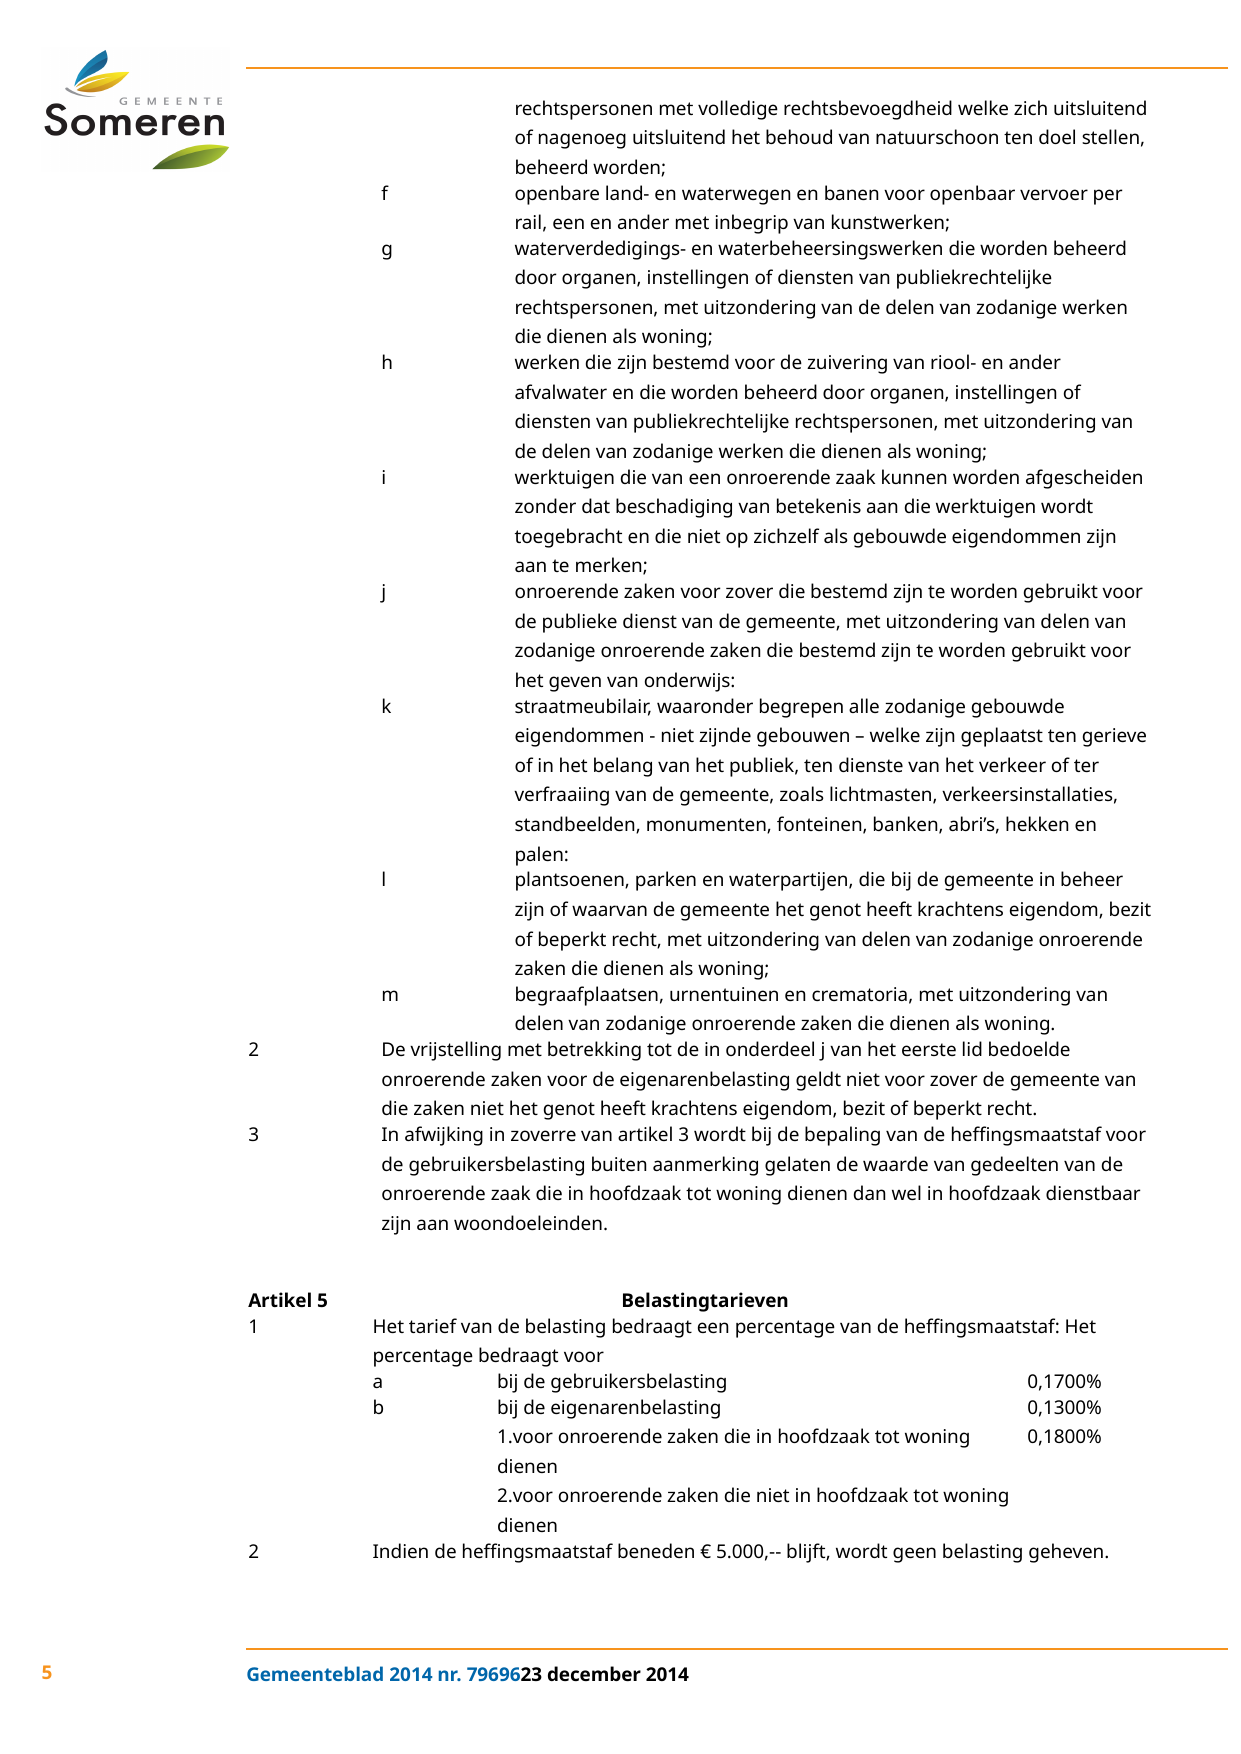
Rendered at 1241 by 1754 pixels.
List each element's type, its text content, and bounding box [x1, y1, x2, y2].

table_cell bij de eigenarenbelasting 1.voor onroerende zaken die in hoofdzaak tot woning dienen 2.voor onroerende zaken die niet in hoofdzaak tot woning dienen [497, 1394, 1027, 1538]
table_cell f [381, 180, 514, 235]
table_cell De vrijstelling met betrekking tot de in onderdeel j van het eerste lid bedoelde onroerende zaken voor de eigenarenbelasting geldt niet voor zover de gemeente van die zaken niet het genot heeft krachtens eigendom, bezit of beperkt recht. [381, 1036, 1152, 1121]
table_cell j [381, 579, 514, 693]
table_cell b [373, 1394, 497, 1538]
table_cell g [381, 235, 514, 349]
table_cell i [381, 464, 514, 578]
table_header Belastingtarieven [621, 1287, 1152, 1313]
table_cell Het tarief van de belasting bedraagt een percentage van de heffingsmaatstaf: Het percentage bedraagt voor [373, 1313, 1152, 1368]
table_cell openbare land- en waterwegen en banen voor openbaar vervoer per rail, een en ander met inbegrip van kunstwerken; [514, 180, 1152, 235]
table_cell [248, 180, 381, 235]
table_cell [248, 350, 381, 464]
table_cell 2 [248, 1036, 381, 1121]
table_cell [248, 95, 381, 180]
table_cell 0,1300% 0,1800% [1027, 1394, 1152, 1538]
table_cell begraafplaatsen, urnentuinen en crematoria, met uitzondering van delen van zodanige onroerende zaken die dienen als woning. [514, 981, 1152, 1036]
table_cell [248, 867, 381, 981]
table_cell plantsoenen, parken en waterpartijen, die bij de gemeente in beheer zijn of waarvan de gemeente het genot heeft krachtens eigendom, bezit of beperkt recht, met uitzondering van delen van zodanige onroerende zaken die dienen als woning; [514, 867, 1152, 981]
table_cell onroerende zaken voor zover die bestemd zijn te worden gebruikt voor de publieke dienst van de gemeente, met uitzondering van delen van zodanige onroerende zaken die bestemd zijn te worden gebruikt voor het geven van onderwijs: [514, 579, 1152, 693]
table_cell l [381, 867, 514, 981]
table_cell [248, 464, 381, 578]
table_cell 1 [248, 1313, 372, 1368]
table_cell k [381, 693, 514, 867]
picture [41, 47, 231, 172]
table_cell [248, 579, 381, 693]
table_header Artikel 5 [248, 1287, 621, 1313]
table_cell In afwijking in zoverre van artikel 3 wordt bij de bepaling van de heffingsmaatstaf voor de gebruikersbelasting buiten aanmerking gelaten de waarde van gedeelten van de onroerende zaak die in hoofdzaak tot woning dienen dan wel in hoofdzaak dienstbaar zijn aan woondoeleinden. [381, 1121, 1152, 1236]
table_cell 3 [248, 1121, 381, 1236]
table_cell Indien de heffingsmaatstaf beneden € 5.000,-- blijft, wordt geen belasting geheven. [373, 1538, 1152, 1564]
table_cell [248, 235, 381, 349]
table_cell h [381, 350, 514, 464]
table_cell m [381, 981, 514, 1036]
table_cell 0,1700% [1027, 1368, 1152, 1394]
table_cell [381, 95, 514, 180]
table_cell waterverdedigings- en waterbeheersingswerken die worden beheerd door organen, instellingen of diensten van publiekrechtelijke rechtspersonen, met uitzondering van de delen van zodanige werken die dienen als woning; [514, 235, 1152, 349]
table_cell [248, 1394, 372, 1538]
table_cell [248, 693, 381, 867]
table_cell werktuigen die van een onroerende zaak kunnen worden afgescheiden zonder dat beschadiging van betekenis aan die werktuigen wordt toegebracht en die niet op zichzelf als gebouwde eigendommen zijn aan te merken; [514, 464, 1152, 578]
table_cell 2 [248, 1538, 372, 1564]
table_cell bij de gebruikersbelasting [497, 1368, 1027, 1394]
table_cell straatmeubilair, waaronder begrepen alle zodanige gebouwde eigendommen - niet zijnde gebouwen – welke zijn geplaatst ten gerieve of in het belang van het publiek, ten dienste van het verkeer of ter verfraaiing van de gemeente, zoals lichtmasten, verkeersinstallaties, standbeelden, monumenten, fonteinen, banken, abri’s, hekken en palen: [514, 693, 1152, 867]
table_cell [248, 981, 381, 1036]
table_cell a [373, 1368, 497, 1394]
table_cell [248, 1368, 372, 1394]
table_cell rechtspersonen met volledige rechtsbevoegdheid welke zich uitsluitend of nagenoeg uitsluitend het behoud van natuurschoon ten doel stellen, beheerd worden; [514, 95, 1152, 180]
table_cell werken die zijn bestemd voor de zuivering van riool- en ander afvalwater en die worden beheerd door organen, instellingen of diensten van publiekrechtelijke rechtspersonen, met uitzondering van de delen van zodanige werken die dienen als woning; [514, 350, 1152, 464]
